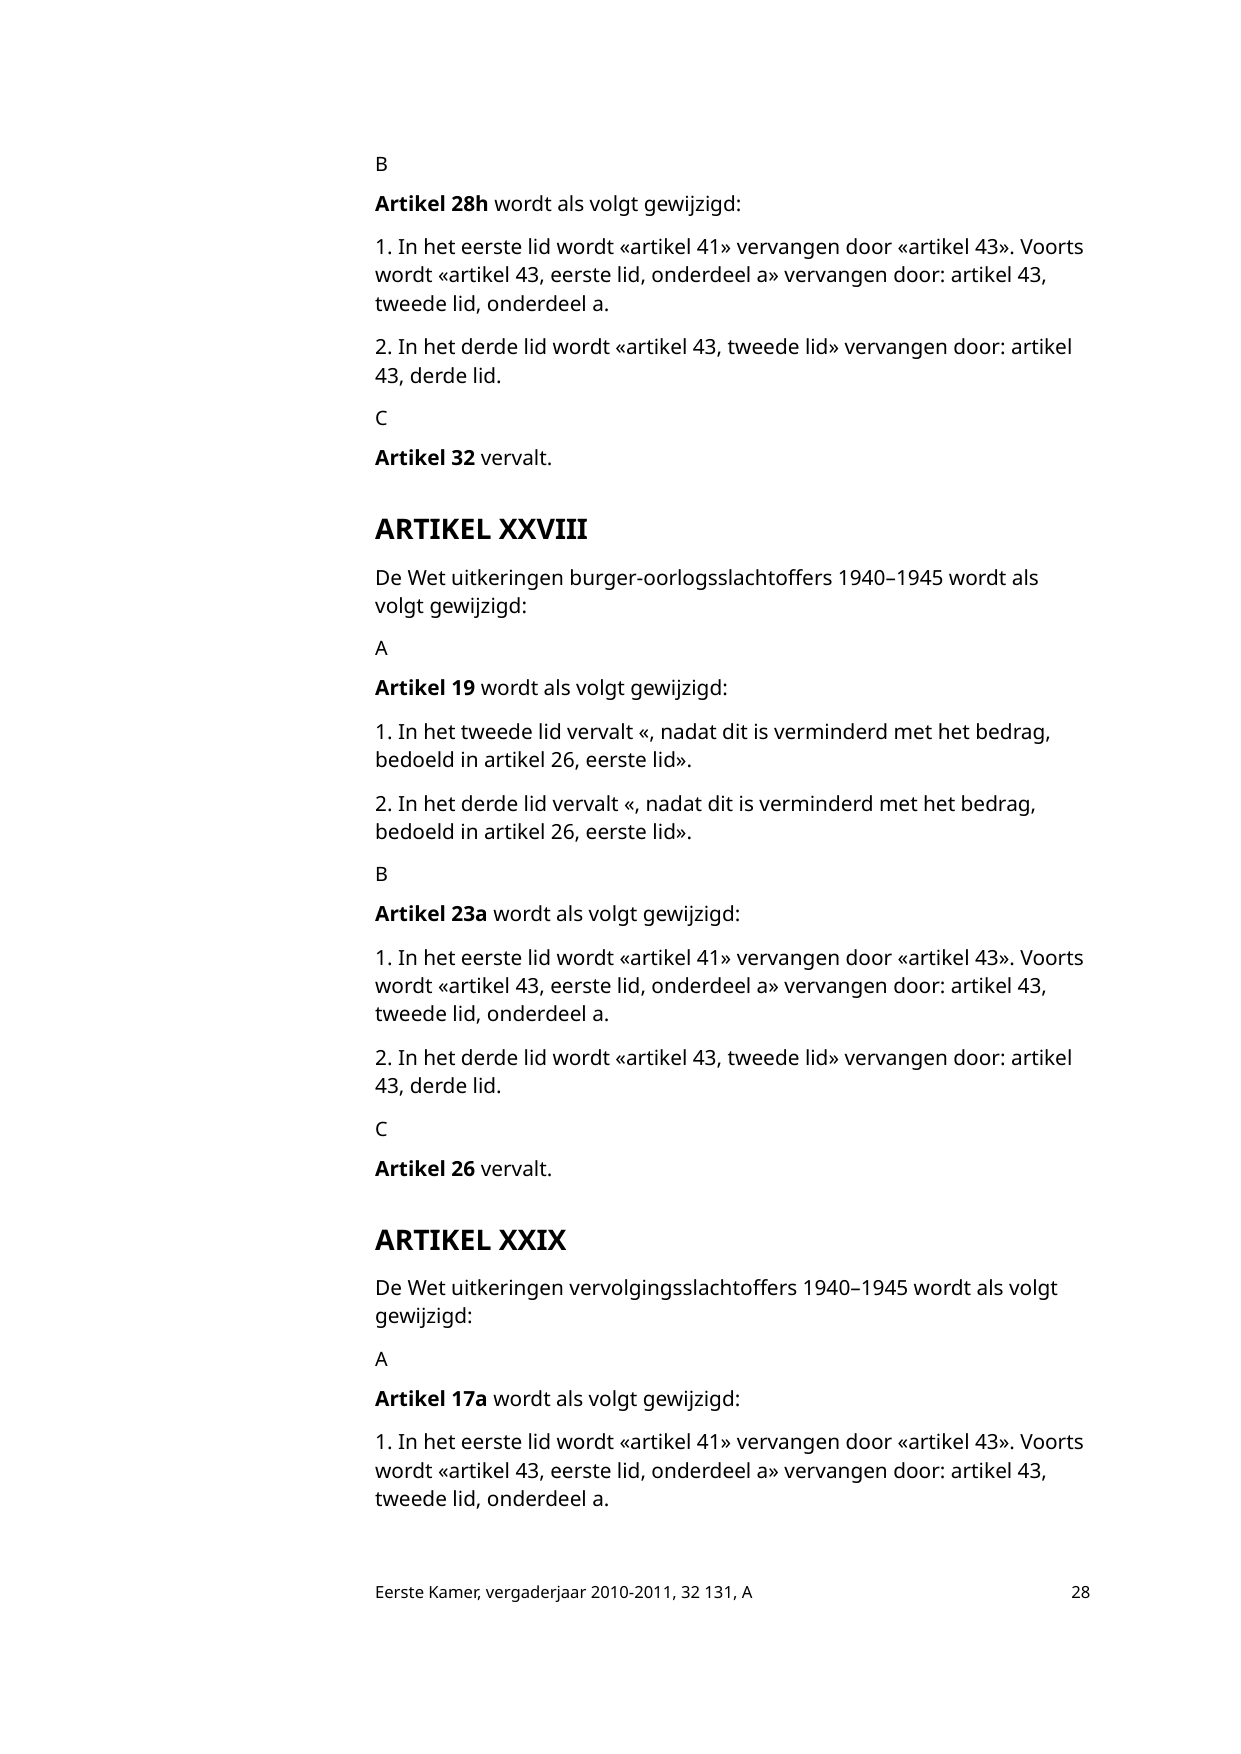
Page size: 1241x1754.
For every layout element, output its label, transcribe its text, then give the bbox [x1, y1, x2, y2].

text Artikel 26 vervalt. [375, 1154, 1090, 1182]
text A [375, 1345, 1090, 1372]
text Artikel 17a wordt als volgt gewijzigd: [375, 1384, 1090, 1412]
text 1. In het eerste lid wordt «artikel 41» vervangen door «artikel 43». Voorts wordt «artikel 43, eerste lid, onderdeel a» vervangen door: artikel 43, tweede lid, onderdeel a. [375, 943, 1090, 1028]
text Artikel 19 wordt als volgt gewijzigd: [375, 673, 1090, 702]
text 2. In het derde lid wordt «artikel 43, tweede lid» vervangen door: artikel 43, derde lid. [375, 332, 1090, 389]
text Artikel 28h wordt als volgt gewijzigd: [375, 189, 1090, 217]
text Artikel 23a wordt als volgt gewijzigd: [375, 899, 1090, 928]
text 1. In het eerste lid wordt «artikel 41» vervangen door «artikel 43». Voorts wordt «artikel 43, eerste lid, onderdeel a» vervangen door: artikel 43, tweede lid, onderdeel a. [375, 232, 1090, 317]
text 2. In het derde lid wordt «artikel 43, tweede lid» vervangen door: artikel 43, derde lid. [375, 1043, 1090, 1100]
text B [375, 150, 1090, 177]
text De Wet uitkeringen burger-oorlogsslachtoffers 1940–1945 wordt als volgt gewijzigd: [375, 563, 1090, 619]
text A [375, 634, 1090, 662]
text C [375, 1115, 1090, 1142]
text 2. In het derde lid vervalt «, nadat dit is verminderd met het bedrag, bedoeld in artikel 26, eerste lid». [375, 789, 1090, 846]
text B [375, 861, 1090, 887]
text De Wet uitkeringen vervolgingsslachtoffers 1940–1945 wordt als volgt gewijzigd: [375, 1273, 1090, 1330]
subtitle ARTIKEL XXVIII [375, 509, 1090, 548]
text 1. In het eerste lid wordt «artikel 41» vervangen door «artikel 43». Voorts wordt «artikel 43, eerste lid, onderdeel a» vervangen door: artikel 43, tweede lid, onderdeel a. [375, 1427, 1090, 1513]
text 1. In het tweede lid vervalt «, nadat dit is verminderd met het bedrag, bedoeld in artikel 26, eerste lid». [375, 717, 1090, 774]
text C [375, 404, 1090, 431]
subtitle ARTIKEL XXIX [375, 1219, 1090, 1258]
text Artikel 32 vervalt. [375, 443, 1090, 472]
